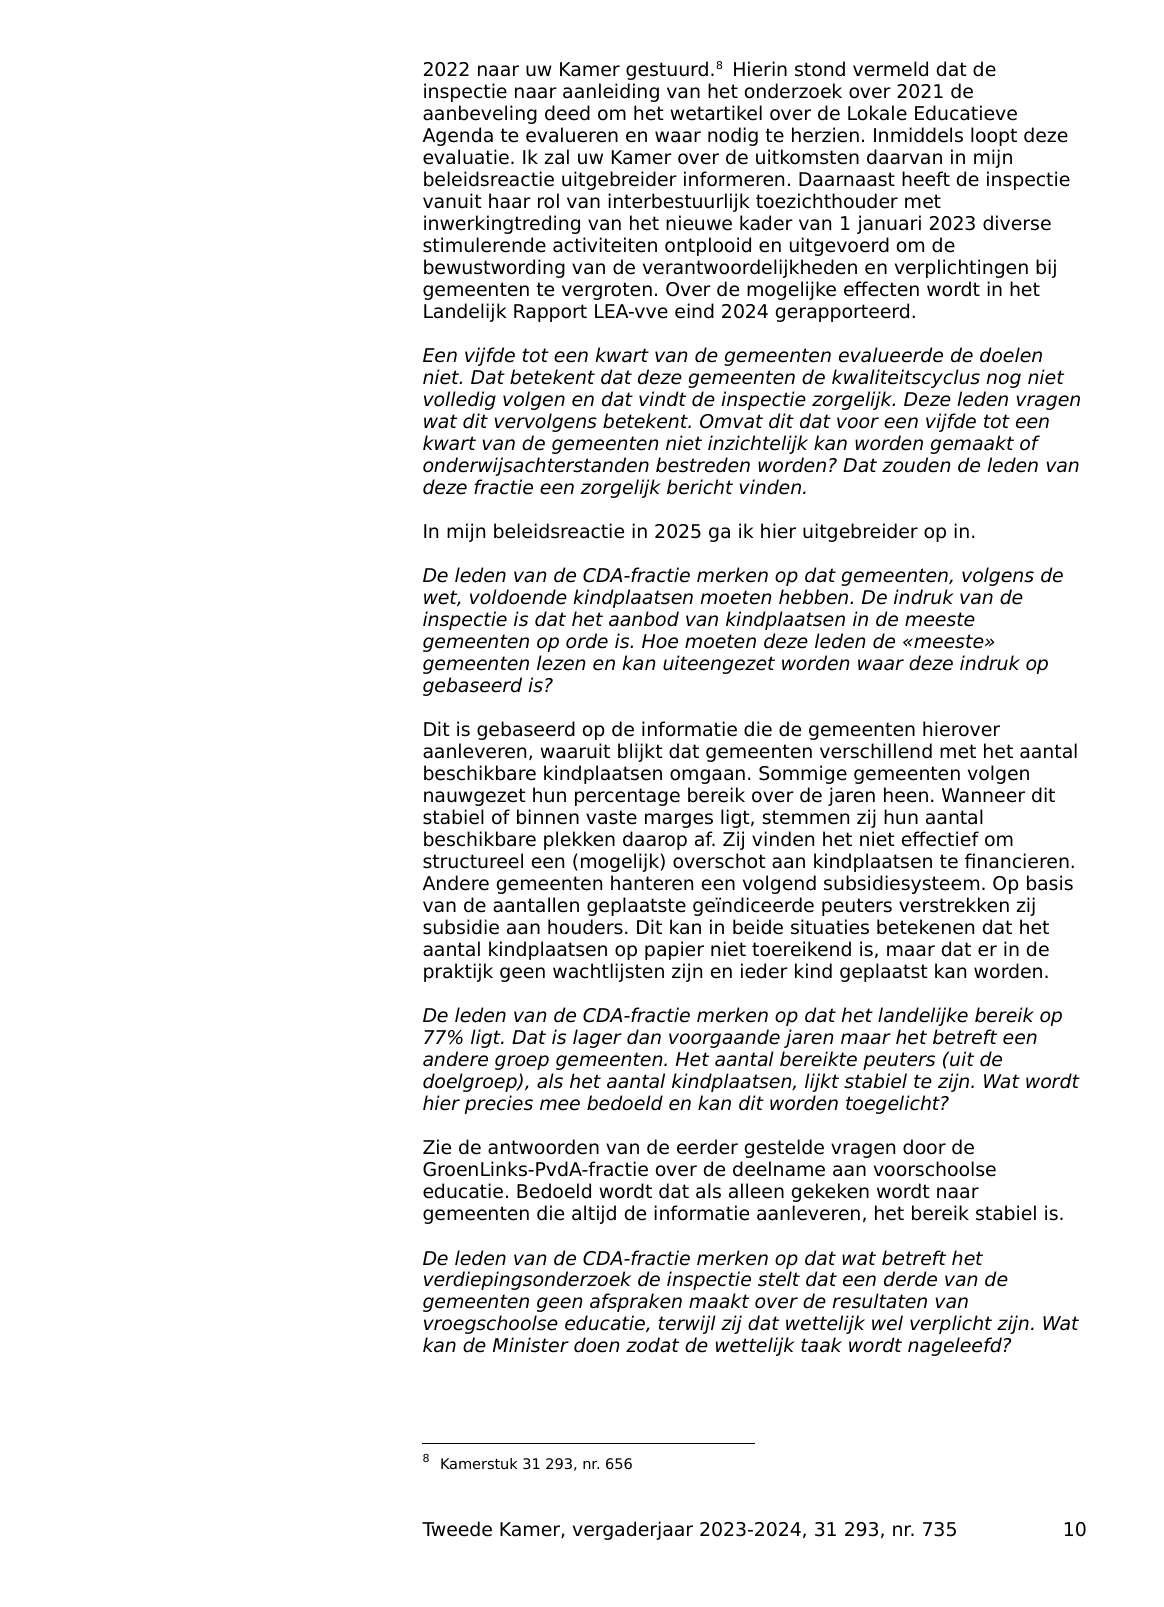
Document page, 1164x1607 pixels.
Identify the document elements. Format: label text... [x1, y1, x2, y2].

text 2022 naar uw Kamer gestuurd. Hierin stond vermeld dat de inspectie naar aanleiding van het onderzoek over 2021 de aanbeveling deed om het wetartikel over de Lokale Educatieve Agenda te evalueren en waar nodig te herzien. Inmiddels loopt deze evaluatie. Ik zal uw Kamer over de uitkomsten daarvan in mijn beleidsreactie uitgebreider informeren. Daarnaast heeft de inspectie vanuit haar rol van interbestuurlijk toezichthouder met inwerkingtreding van het nieuwe kader van 1 januari 2023 diverse stimulerende activiteiten ontplooid en uitgevoerd om de bewustwording van de verantwoordelijkheden en verplichtingen bij gemeenten te vergroten. Over de mogelijke effecten wordt in het Landelijk Rapport LEA-vve eind 2024 gerapporteerd. [422, 59, 1087, 323]
text De leden van de CDA-fractie merken op dat gemeenten, volgens de wet, voldoende kindplaatsen moeten hebben. De indruk van de inspectie is dat het aanbod van kindplaatsen in de meeste gemeenten op orde is. Hoe moeten deze leden de «meeste» gemeenten lezen en kan uiteengezet worden waar deze indruk op gebaseerd is? [422, 565, 1087, 697]
text Kamerstuk 31 293, nr. 656 [422, 1452, 1087, 1474]
text De leden van de CDA-fractie merken op dat wat betreft het verdiepingsonderzoek de inspectie stelt dat een derde van de gemeenten geen afspraken maakt over de resultaten van vroegschoolse educatie, terwijl zij dat wettelijk wel verplicht zijn. Wat kan de Minister doen zodat de wettelijk taak wordt nageleefd? [422, 1247, 1087, 1357]
text In mijn beleidsreactie in 2025 ga ik hier uitgebreider op in. [422, 521, 1087, 543]
text De leden van de CDA-fractie merken op dat het landelijke bereik op 77% ligt. Dat is lager dan voorgaande jaren maar het betreft een andere groep gemeenten. Het aantal bereikte peuters (uit de doelgroep), als het aantal kindplaatsen, lijkt stabiel te zijn. Wat wordt hier precies mee bedoeld en kan dit worden toegelicht? [422, 1005, 1087, 1115]
text Zie de antwoorden van de eerder gestelde vragen door de GroenLinks-PvdA-fractie over de deelname aan voorschoolse educatie. Bedoeld wordt dat als alleen gekeken wordt naar gemeenten die altijd de informatie aanleveren, het bereik stabiel is. [422, 1137, 1087, 1225]
text Een vijfde tot een kwart van de gemeenten evalueerde de doelen niet. Dat betekent dat deze gemeenten de kwaliteitscyclus nog niet volledig volgen en dat vindt de inspectie zorgelijk. Deze leden vragen wat dit vervolgens betekent. Omvat dit dat voor een vijfde tot een kwart van de gemeenten niet inzichtelijk kan worden gemaakt of onderwijsachterstanden bestreden worden? Dat zouden de leden van deze fractie een zorgelijk bericht vinden. [422, 345, 1087, 499]
text Dit is gebaseerd op de informatie die de gemeenten hierover aanleveren, waaruit blijkt dat gemeenten verschillend met het aantal beschikbare kindplaatsen omgaan. Sommige gemeenten volgen nauwgezet hun percentage bereik over de jaren heen. Wanneer dit stabiel of binnen vaste marges ligt, stemmen zij hun aantal beschikbare plekken daarop af. Zij vinden het niet effectief om structureel een (mogelijk) overschot aan kindplaatsen te financieren. Andere gemeenten hanteren een volgend subsidiesysteem. Op basis van de aantallen geplaatste geïndiceerde peuters verstrekken zij subsidie aan houders. Dit kan in beide situaties betekenen dat het aantal kindplaatsen op papier niet toereikend is, maar dat er in de praktijk geen wachtlijsten zijn en ieder kind geplaatst kan worden. [422, 719, 1087, 983]
